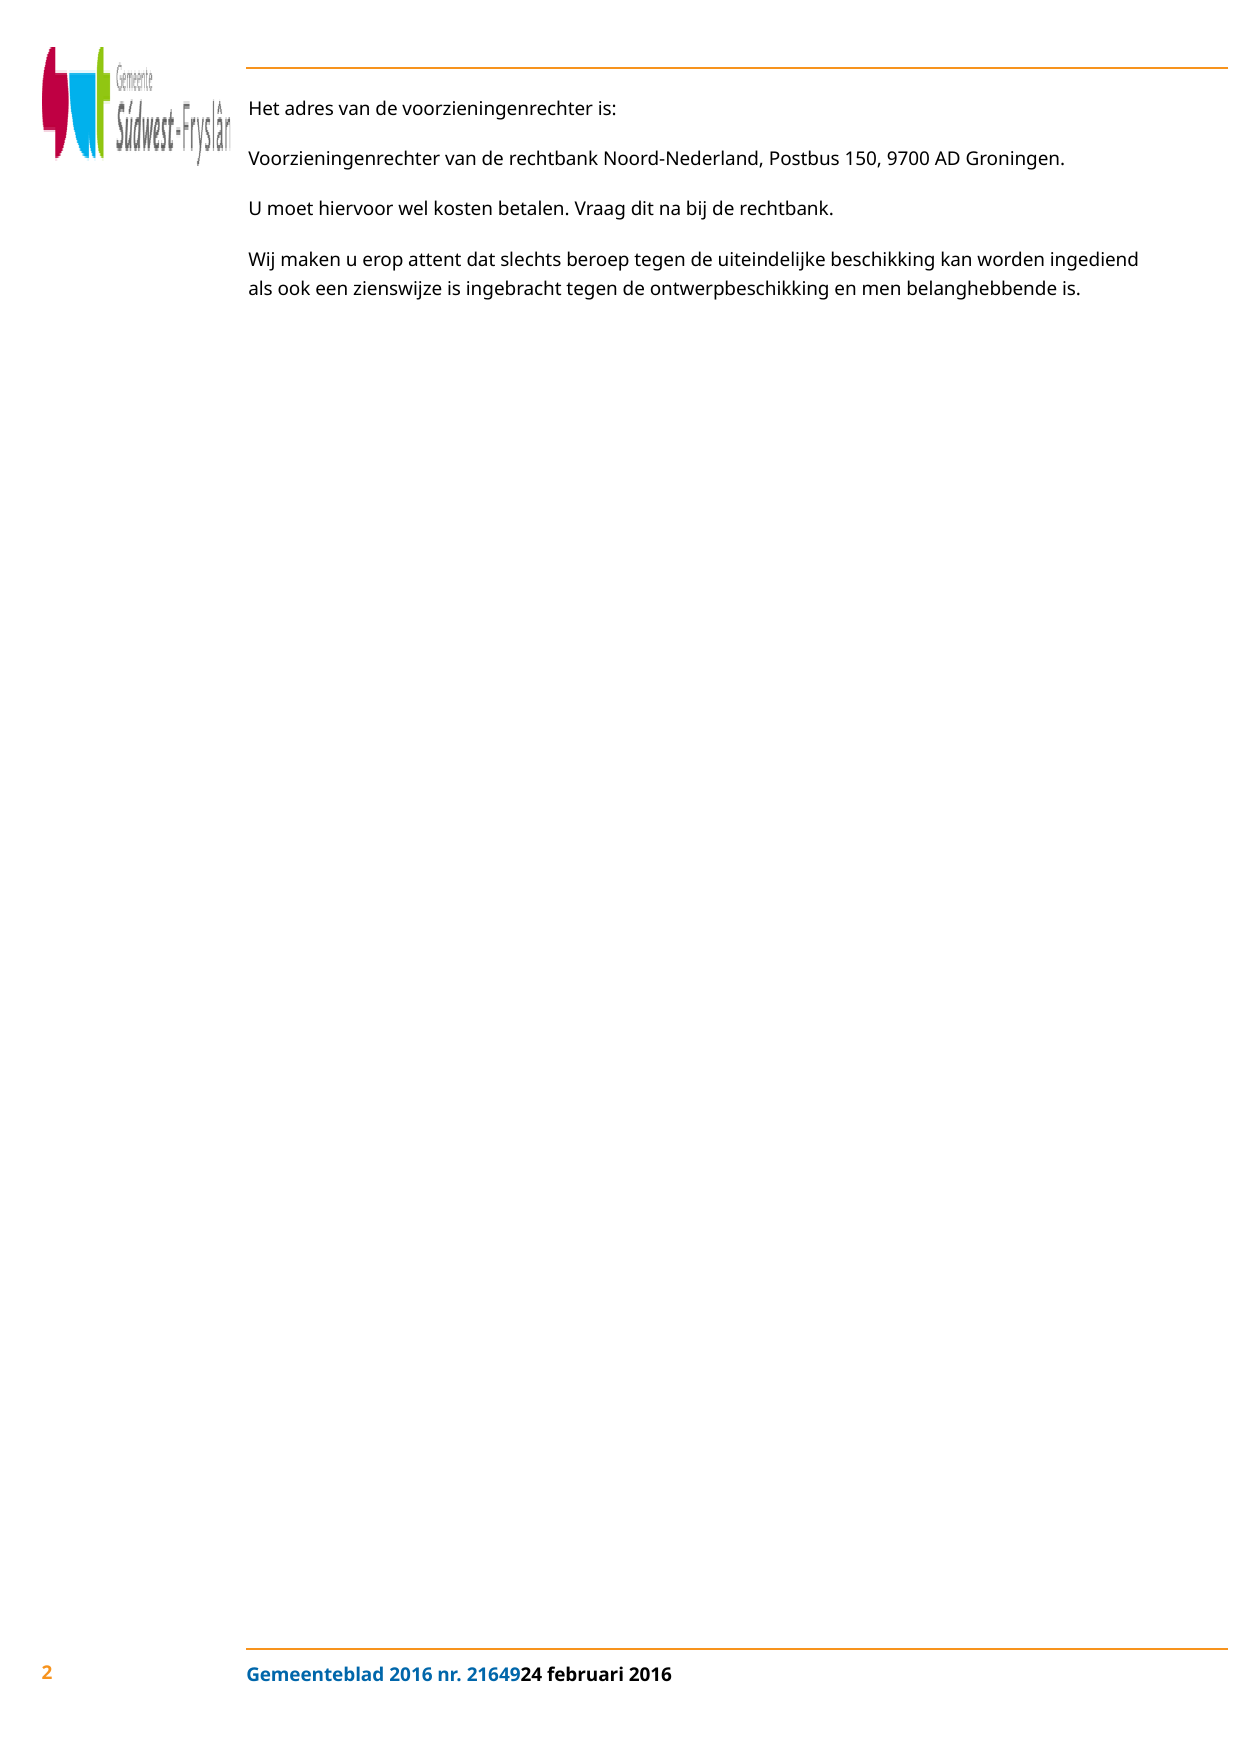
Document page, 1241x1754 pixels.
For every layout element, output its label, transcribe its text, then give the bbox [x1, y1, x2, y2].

text U moet hiervoor wel kosten betalen. Vraag dit na bij de rechtbank. [248, 196, 1152, 221]
picture [41, 47, 231, 172]
text Wij maken u erop attent dat slechts beroep tegen de uiteindelijke beschikking kan worden ingediend als ook een zienswijze is ingebracht tegen de ontwerpbeschikking en men belanghebbende is. [248, 246, 1152, 301]
text Voorzieningenrechter van de rechtbank Noord-Nederland, Postbus 150, 9700 AD Groningen. [248, 145, 1152, 171]
text Het adres van de voorzieningenrechter is: [248, 95, 1152, 121]
